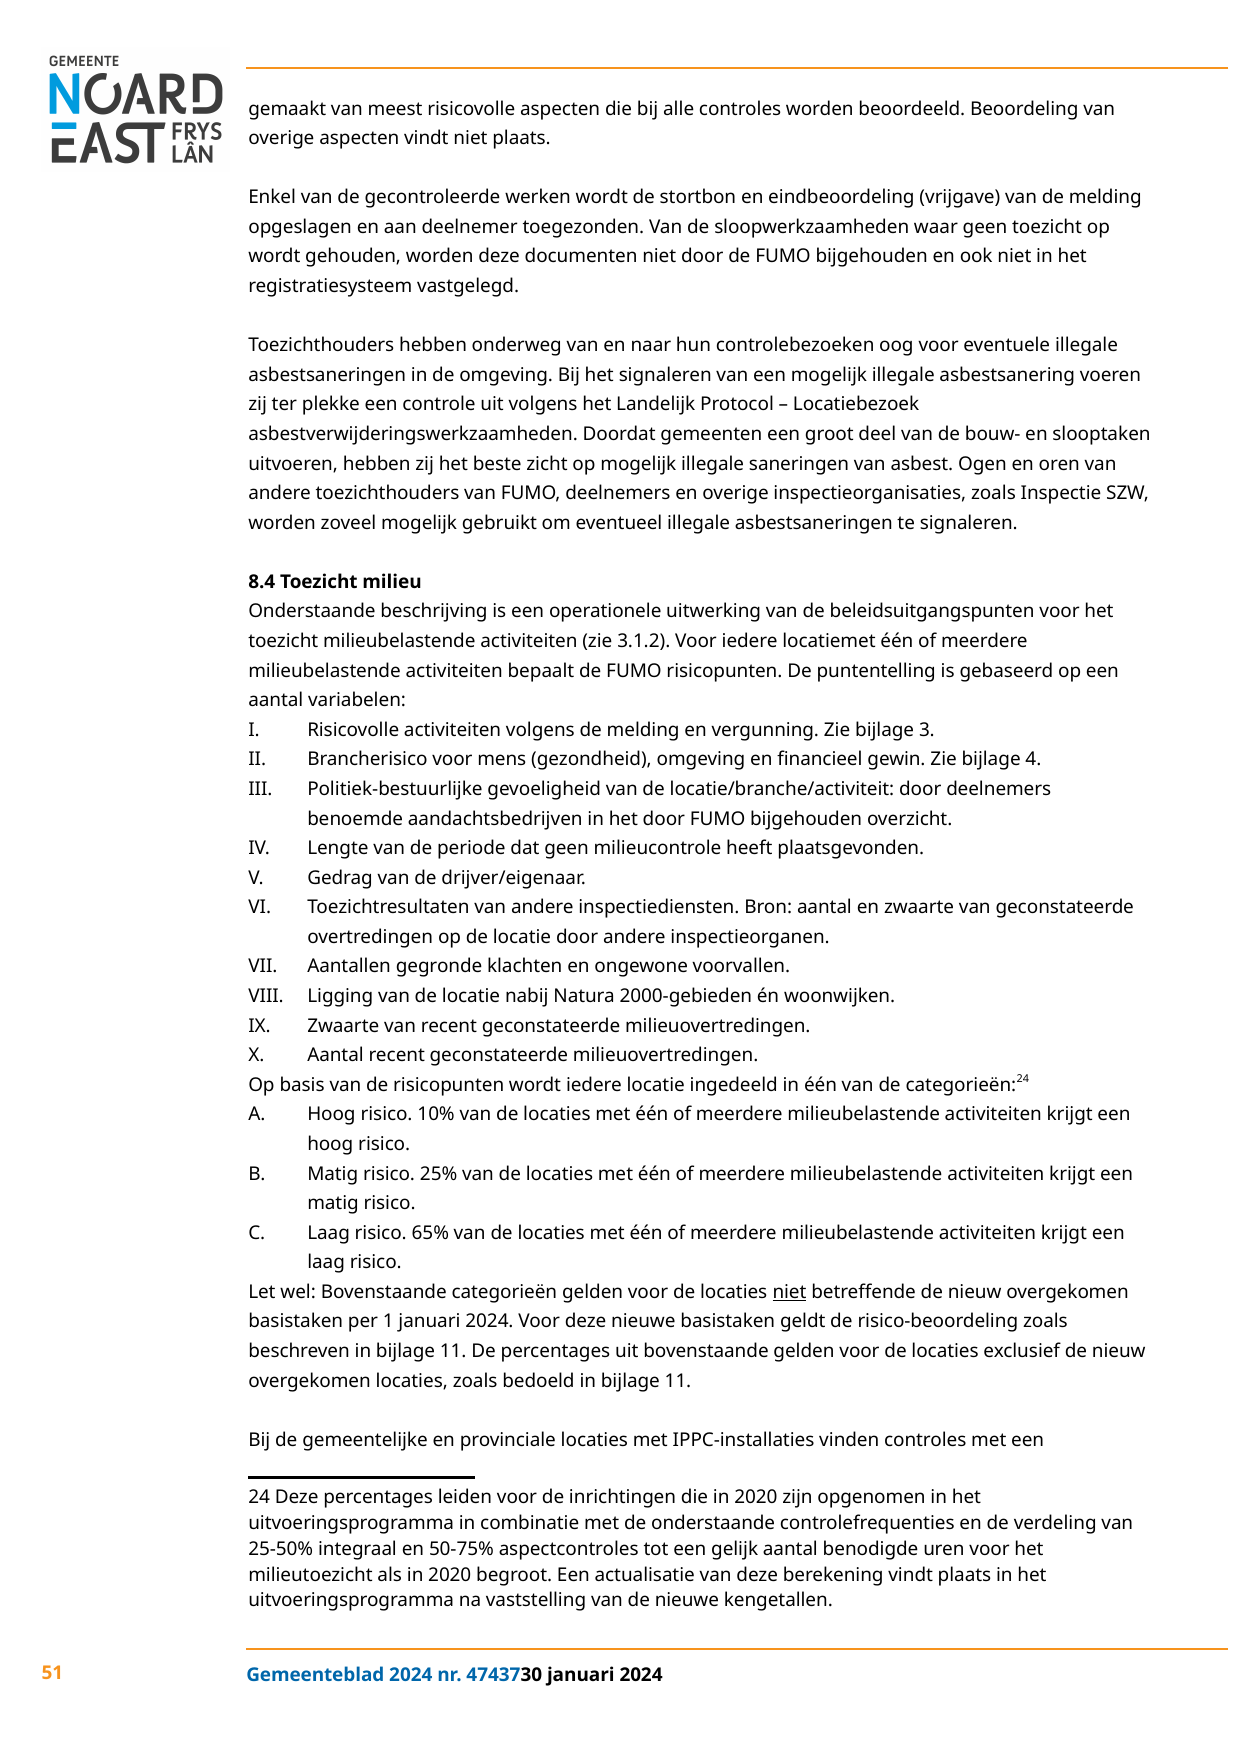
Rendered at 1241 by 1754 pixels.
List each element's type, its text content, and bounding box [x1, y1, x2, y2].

list Aantal recent geconstateerde milieuovertredingen. [248, 1041, 1152, 1067]
list Laag risico. 65% van de locaties met één of meerdere milieubelastende activiteiten krijgt een laag risico. [248, 1219, 1152, 1274]
picture [41, 47, 231, 172]
text Onderstaande beschrijving is een operationele uitwerking van de beleidsuitgangspunten voor het toezicht milieubelastende activiteiten (zie 3.1.2). Voor iedere locatiemet één of meerdere milieubelastende activiteiten bepaalt de FUMO risicopunten. De puntentelling is gebaseerd op een aantal variabelen: [248, 598, 1152, 712]
text Bij de gemeentelijke en provinciale locaties met IPPC-installaties vinden controles met een [248, 1426, 1152, 1452]
list Aantallen gegronde klachten en ongewone voorvallen. [248, 953, 1152, 978]
list Matig risico. 25% van de locaties met één of meerdere milieubelastende activiteiten krijgt een matig risico. [248, 1160, 1152, 1215]
text Deze percentages leiden voor de inrichtingen die in 2020 zijn opgenomen in het uitvoeringsprogramma in combinatie met de onderstaande controlefrequenties en de verdeling van 25-50% integraal en 50-75% aspectcontroles tot een gelijk aantal benodigde uren voor het milieutoezicht als in 2020 begroot. Een actualisatie van deze berekening vindt plaats in het uitvoeringsprogramma na vaststelling van de nieuwe kengetallen. [248, 1483, 1152, 1612]
list Risicovolle activiteiten volgens de melding en vergunning. Zie bijlage 3. [248, 716, 1152, 742]
text Let wel: Bovenstaande categorieën gelden voor de locaties niet betreffende de nieuw overgekomen basistaken per 1 januari 2024. Voor deze nieuwe basistaken geldt de risico-beoordeling zoals beschreven in bijlage 11. De percentages uit bovenstaande gelden voor de locaties exclusief de nieuw overgekomen locaties, zoals bedoeld in bijlage 11. [248, 1278, 1152, 1393]
text 8.4 Toezicht milieu [248, 568, 1152, 594]
list Hoog risico. 10% van de locaties met één of meerdere milieubelastende activiteiten krijgt een hoog risico. [248, 1101, 1152, 1156]
text Enkel van de gecontroleerde werken wordt de stortbon en eindbeoordeling (vrijgave) van de melding opgeslagen en aan deelnemer toegezonden. Van de sloopwerkzaamheden waar geen toezicht op wordt gehouden, worden deze documenten niet door de FUMO bijgehouden en ook niet in het registratiesysteem vastgelegd. [248, 183, 1152, 298]
list Gedrag van de drijver/eigenaar. [248, 864, 1152, 890]
list Lengte van de periode dat geen milieucontrole heeft plaatsgevonden. [248, 834, 1152, 860]
list Toezichtresultaten van andere inspectiediensten. Bron: aantal en zwaarte van geconstateerde overtredingen op de locatie door andere inspectieorganen. [248, 893, 1152, 949]
list Zwaarte van recent geconstateerde milieuovertredingen. [248, 1012, 1152, 1038]
list Brancherisico voor mens (gezondheid), omgeving en financieel gewin. Zie bijlage 4. [248, 746, 1152, 771]
text Op basis van de risicopunten wordt iedere locatie ingedeeld in één van de categorieën: [248, 1071, 1152, 1097]
list Politiek-bestuurlijke gevoeligheid van de locatie/branche/activiteit: door deelnemers benoemde aandachtsbedrijven in het door FUMO bijgehouden overzicht. [248, 775, 1152, 831]
text Toezichthouders hebben onderweg van en naar hun controlebezoeken oog voor eventuele illegale asbestsaneringen in de omgeving. Bij het signaleren van een mogelijk illegale asbestsanering voeren zij ter plekke een controle uit volgens het Landelijk Protocol – Locatiebezoek asbestverwijderingswerkzaamheden. Doordat gemeenten een groot deel van de bouw- en slooptaken uitvoeren, hebben zij het beste zicht op mogelijk illegale saneringen van asbest. Ogen en oren van andere toezichthouders van FUMO, deelnemers en overige inspectieorganisaties, zoals Inspectie SZW, worden zoveel mogelijk gebruikt om eventueel illegale asbestsaneringen te signaleren. [248, 331, 1152, 535]
text gemaakt van meest risicovolle aspecten die bij alle controles worden beoordeeld. Beoordeling van overige aspecten vindt niet plaats. [248, 95, 1152, 150]
list Ligging van de locatie nabij Natura 2000-gebieden én woonwijken. [248, 982, 1152, 1008]
